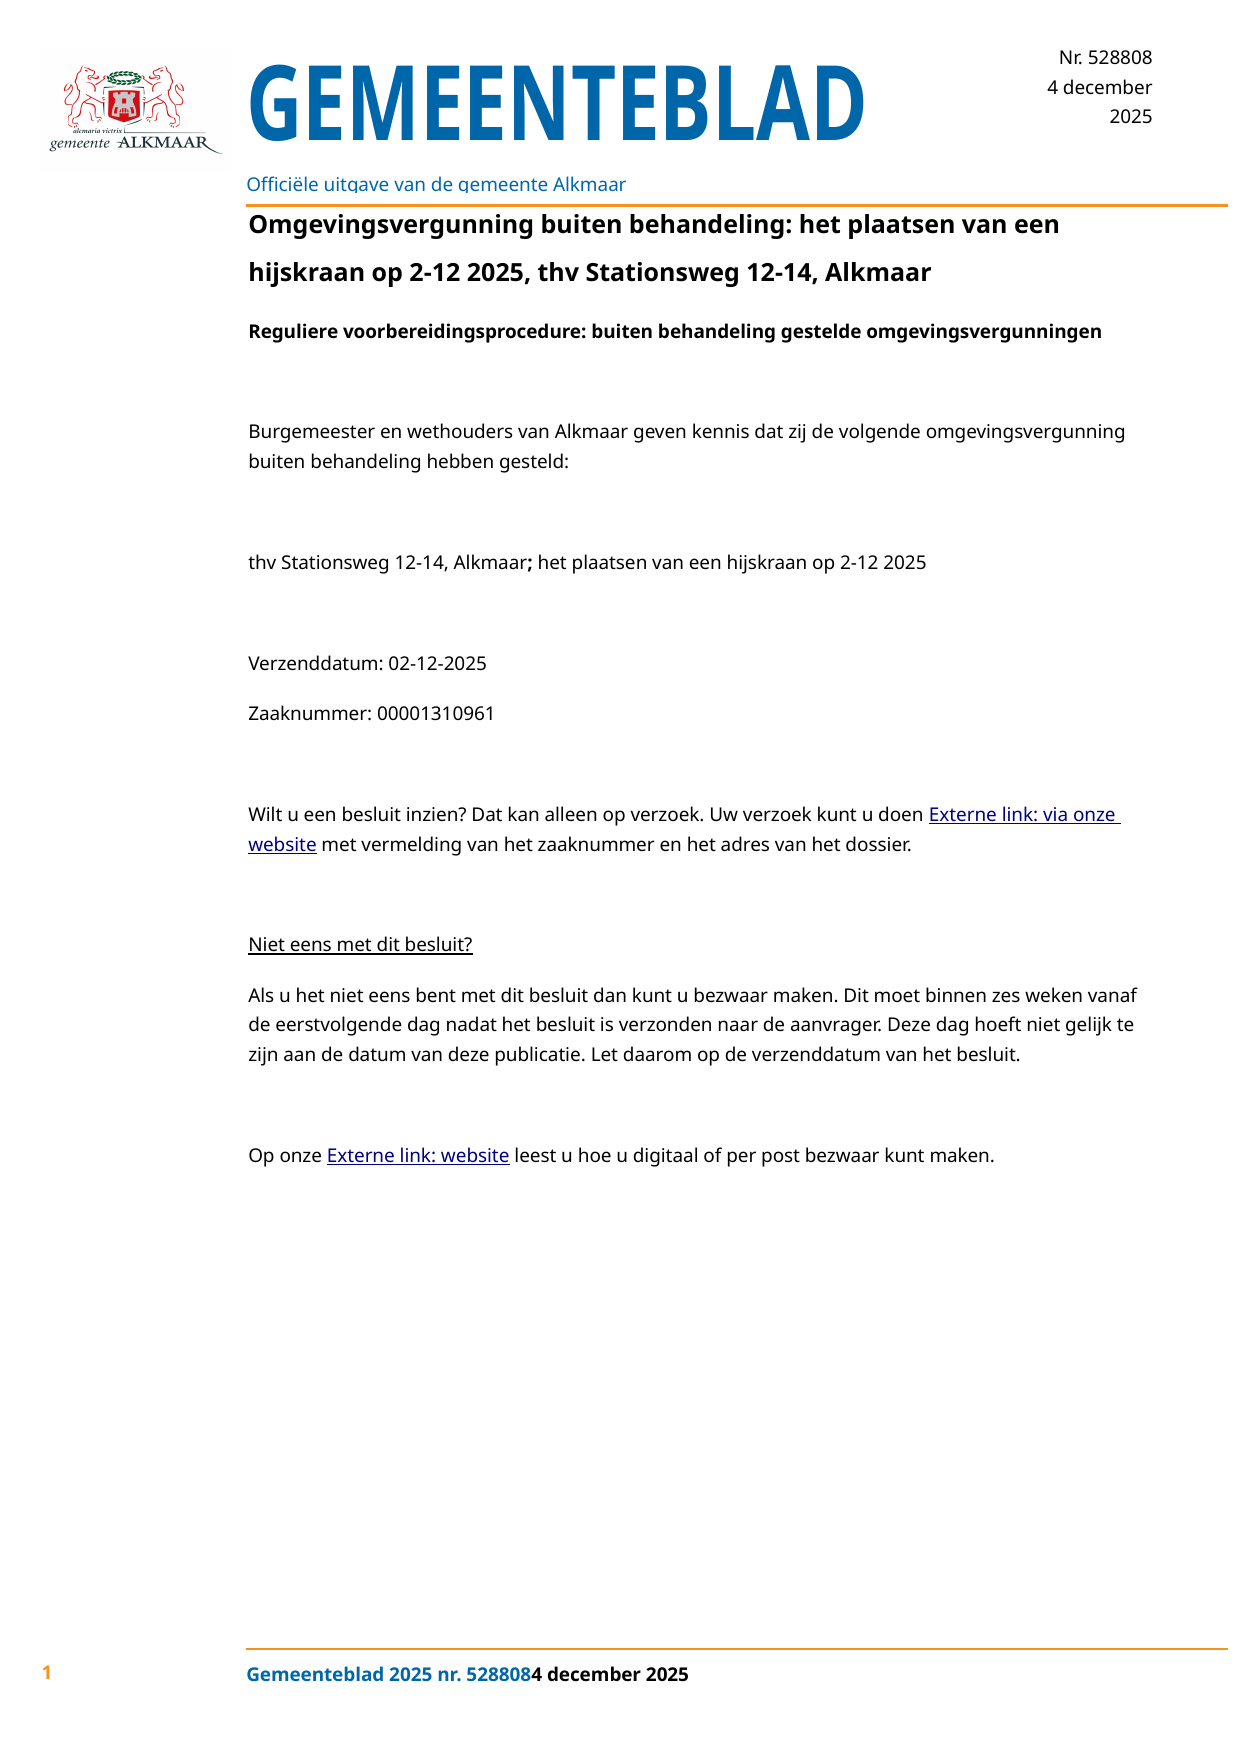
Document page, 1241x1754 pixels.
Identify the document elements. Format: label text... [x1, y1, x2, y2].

text Reguliere voorbereidingsprocedure: buiten behandeling gestelde omgevingsvergunningen [248, 318, 1152, 344]
text Wilt u een besluit inzien? Dat kan alleen op verzoek. Uw verzoek kunt u doen Externe link: via onze website met vermelding van het zaaknummer en het adres van het dossier. [248, 801, 1152, 857]
picture [41, 47, 231, 172]
text Burgemeester en wethouders van Alkmaar geven kennis dat zij de volgende omgevingsvergunning buiten behandeling hebben gesteld: [248, 419, 1152, 474]
text Zaaknummer: 00001310961 [248, 700, 1152, 726]
text Verzenddatum: 02-12-2025 [248, 650, 1152, 676]
text Op onze Externe link: website leest u hoe u digitaal of per post bezwaar kunt maken. [248, 1142, 1152, 1168]
text Als u het niet eens bent met dit besluit dan kunt u bezwaar maken. Dit moet binnen zes weken vanaf de eerstvolgende dag nadat het besluit is verzonden naar de aanvrager. Deze dag hoeft niet gelijk te zijn aan de datum van deze publicatie. Let daarom op de verzenddatum van het besluit. [248, 982, 1152, 1067]
text Omgevingsvergunning buiten behandeling: het plaatsen van een hijskraan op 2-12 2025, thv Stationsweg 12-14, Alkmaar [248, 207, 1152, 288]
text Niet eens met dit besluit? [248, 932, 1152, 957]
text thv Stationsweg 12-14, Alkmaar; het plaatsen van een hijskraan op 2-12 2025 [248, 549, 1152, 575]
